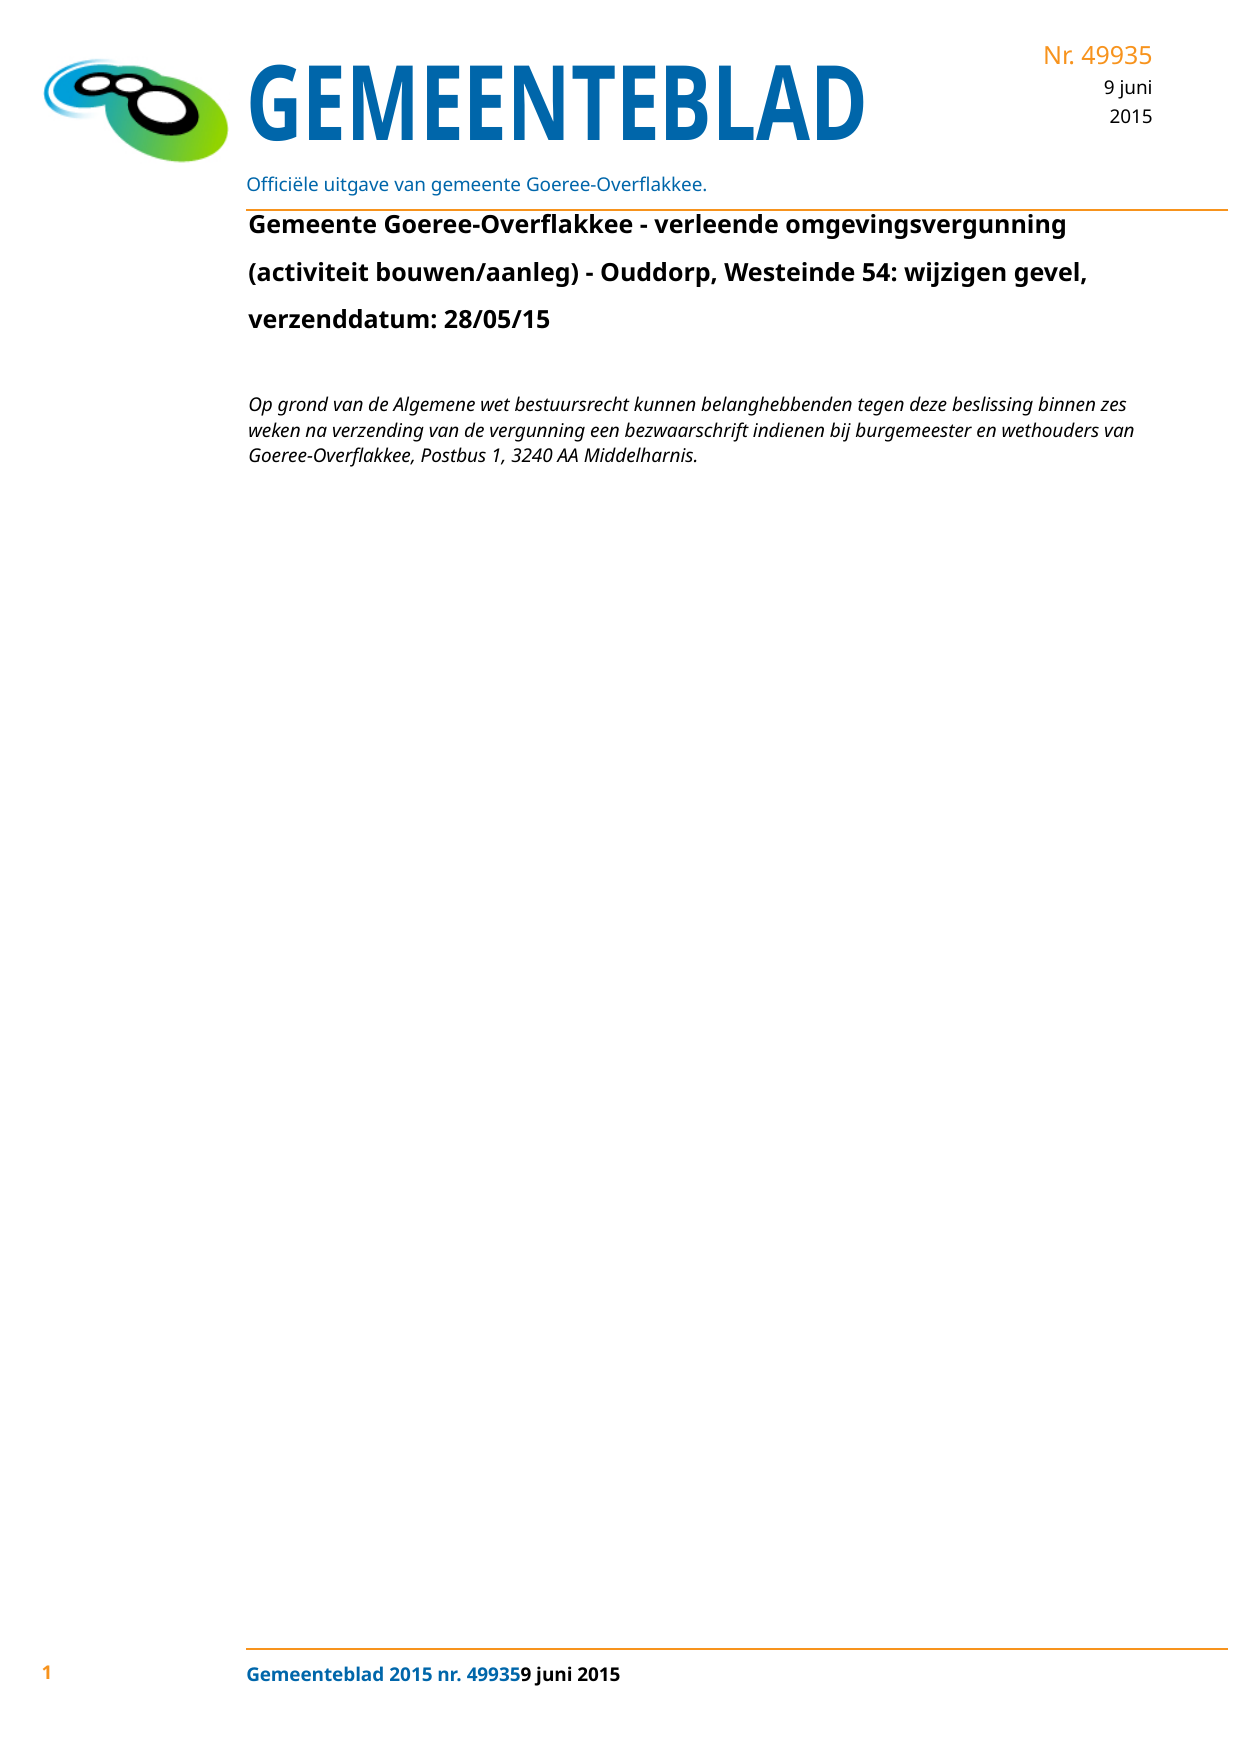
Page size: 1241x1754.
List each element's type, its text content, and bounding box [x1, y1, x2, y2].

text Op grond van de Algemene wet bestuursrecht kunnen belanghebbenden tegen deze beslissing binnen zes weken na verzending van de vergunning een bezwaarschrift indienen bij burgemeester en wethouders van Goeree-Overflakkee, Postbus 1, 3240 AA Middelharnis. [248, 391, 1152, 468]
text Gemeente Goeree-Overflakkee - verleende omgevingsvergunning (activiteit bouwen/aanleg) - Ouddorp, Westeinde 54: wijzigen gevel, verzenddatum: 28/05/15 [248, 211, 1152, 336]
picture [41, 47, 231, 172]
